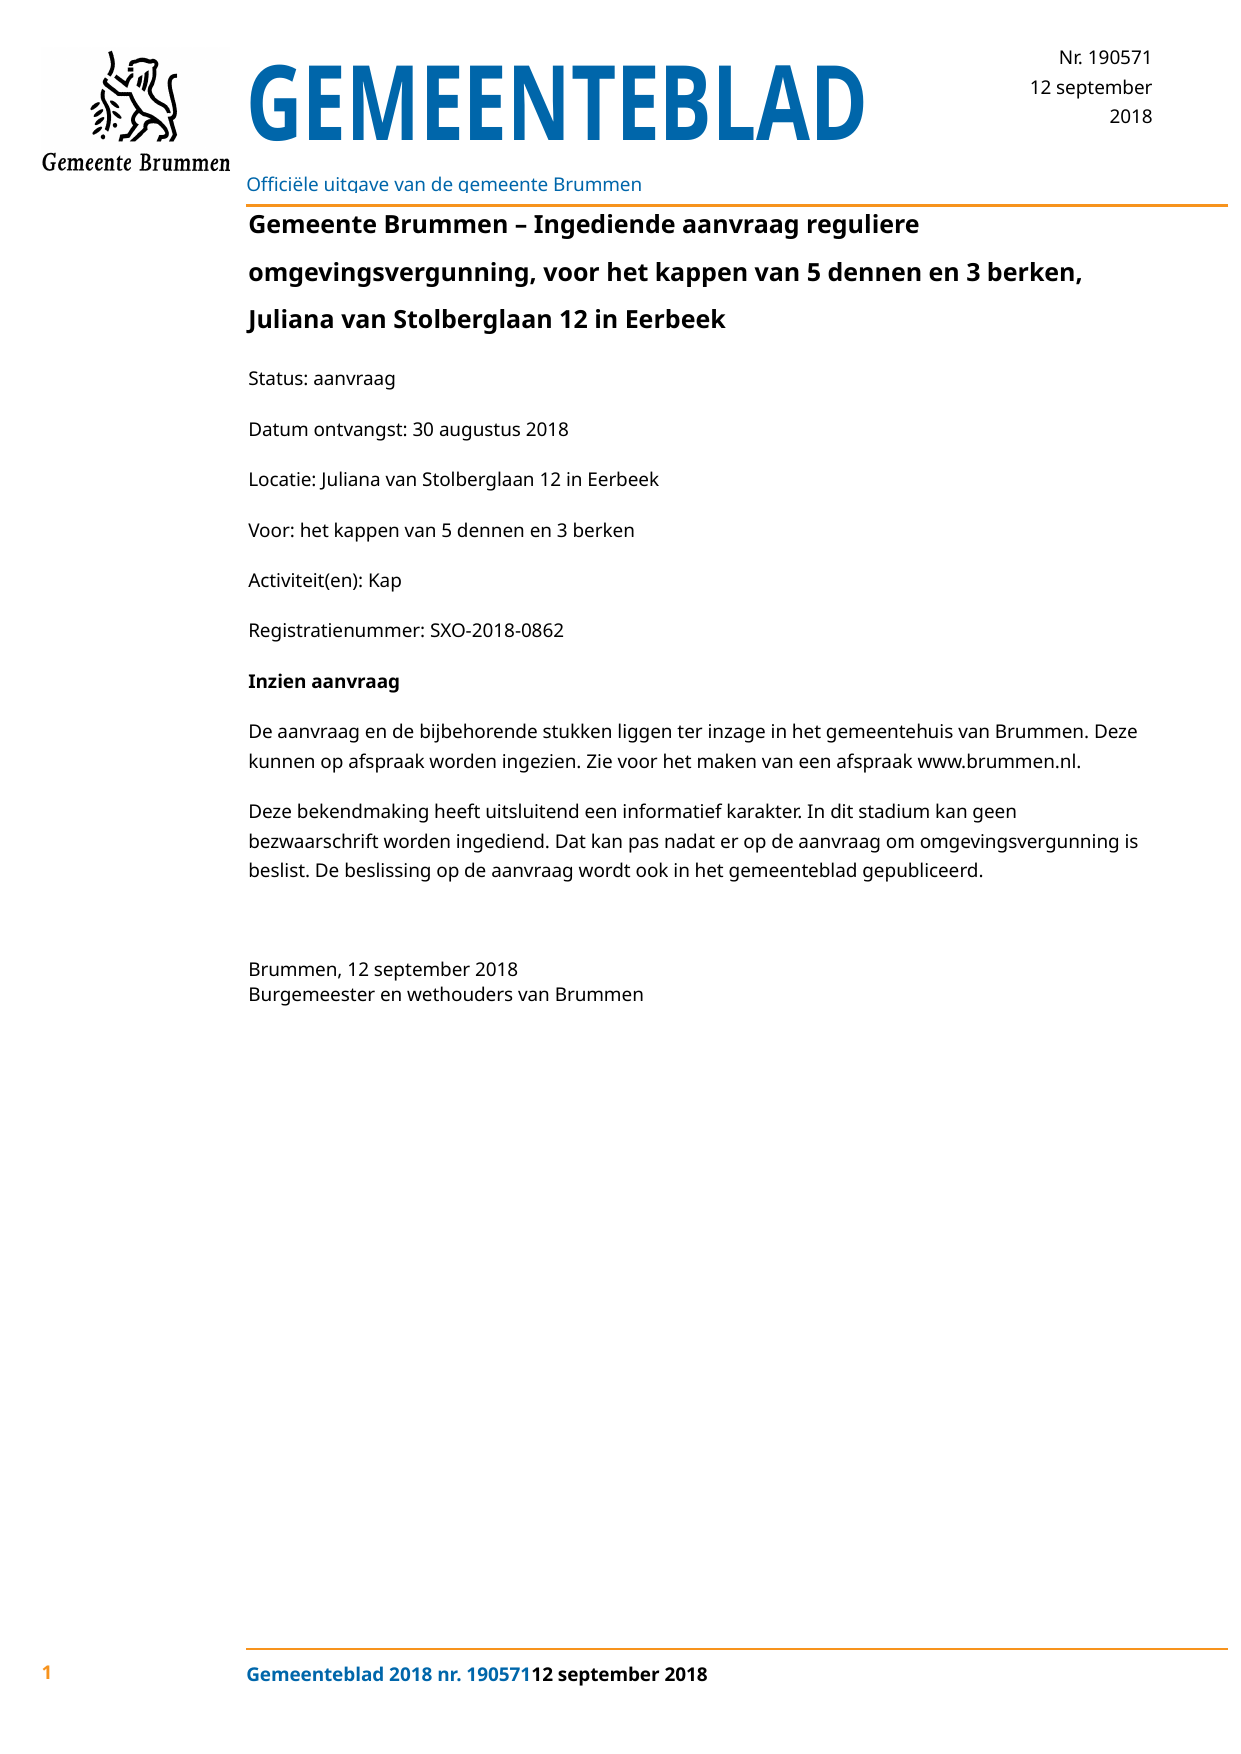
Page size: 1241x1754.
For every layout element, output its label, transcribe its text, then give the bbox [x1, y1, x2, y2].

text Locatie: Juliana van Stolberglaan 12 in Eerbeek [248, 466, 1152, 492]
text Brummen, 12 september 2018 [248, 956, 1152, 982]
text Voor: het kappen van 5 dennen en 3 berken [248, 517, 1152, 542]
text Burgemeester en wethouders van Brummen [248, 982, 1152, 1007]
text Inzien aanvraag [248, 668, 1152, 694]
text De aanvraag en de bijbehorende stukken liggen ter inzage in het gemeentehuis van Brummen. Deze kunnen op afspraak worden ingezien. Zie voor het maken van een afspraak www.brummen.nl. [248, 718, 1152, 774]
text Deze bekendmaking heeft uitsluitend een informatief karakter. In dit stadium kan geen bezwaarschrift worden ingediend. Dat kan pas nadat er op de aanvraag om omgevingsvergunning is beslist. De beslissing op de aanvraag wordt ook in het gemeenteblad gepubliceerd. [248, 798, 1152, 883]
text Activiteit(en): Kap [248, 567, 1152, 593]
text Gemeente Brummen – Ingediende aanvraag reguliere omgevingsvergunning, voor het kappen van 5 dennen en 3 berken, Juliana van Stolberglaan 12 in Eerbeek [248, 207, 1152, 336]
text Status: aanvraag [248, 366, 1152, 391]
text Datum ontvangst: 30 augustus 2018 [248, 416, 1152, 442]
picture [41, 47, 231, 172]
text Registratienummer: SXO-2018-0862 [248, 618, 1152, 643]
